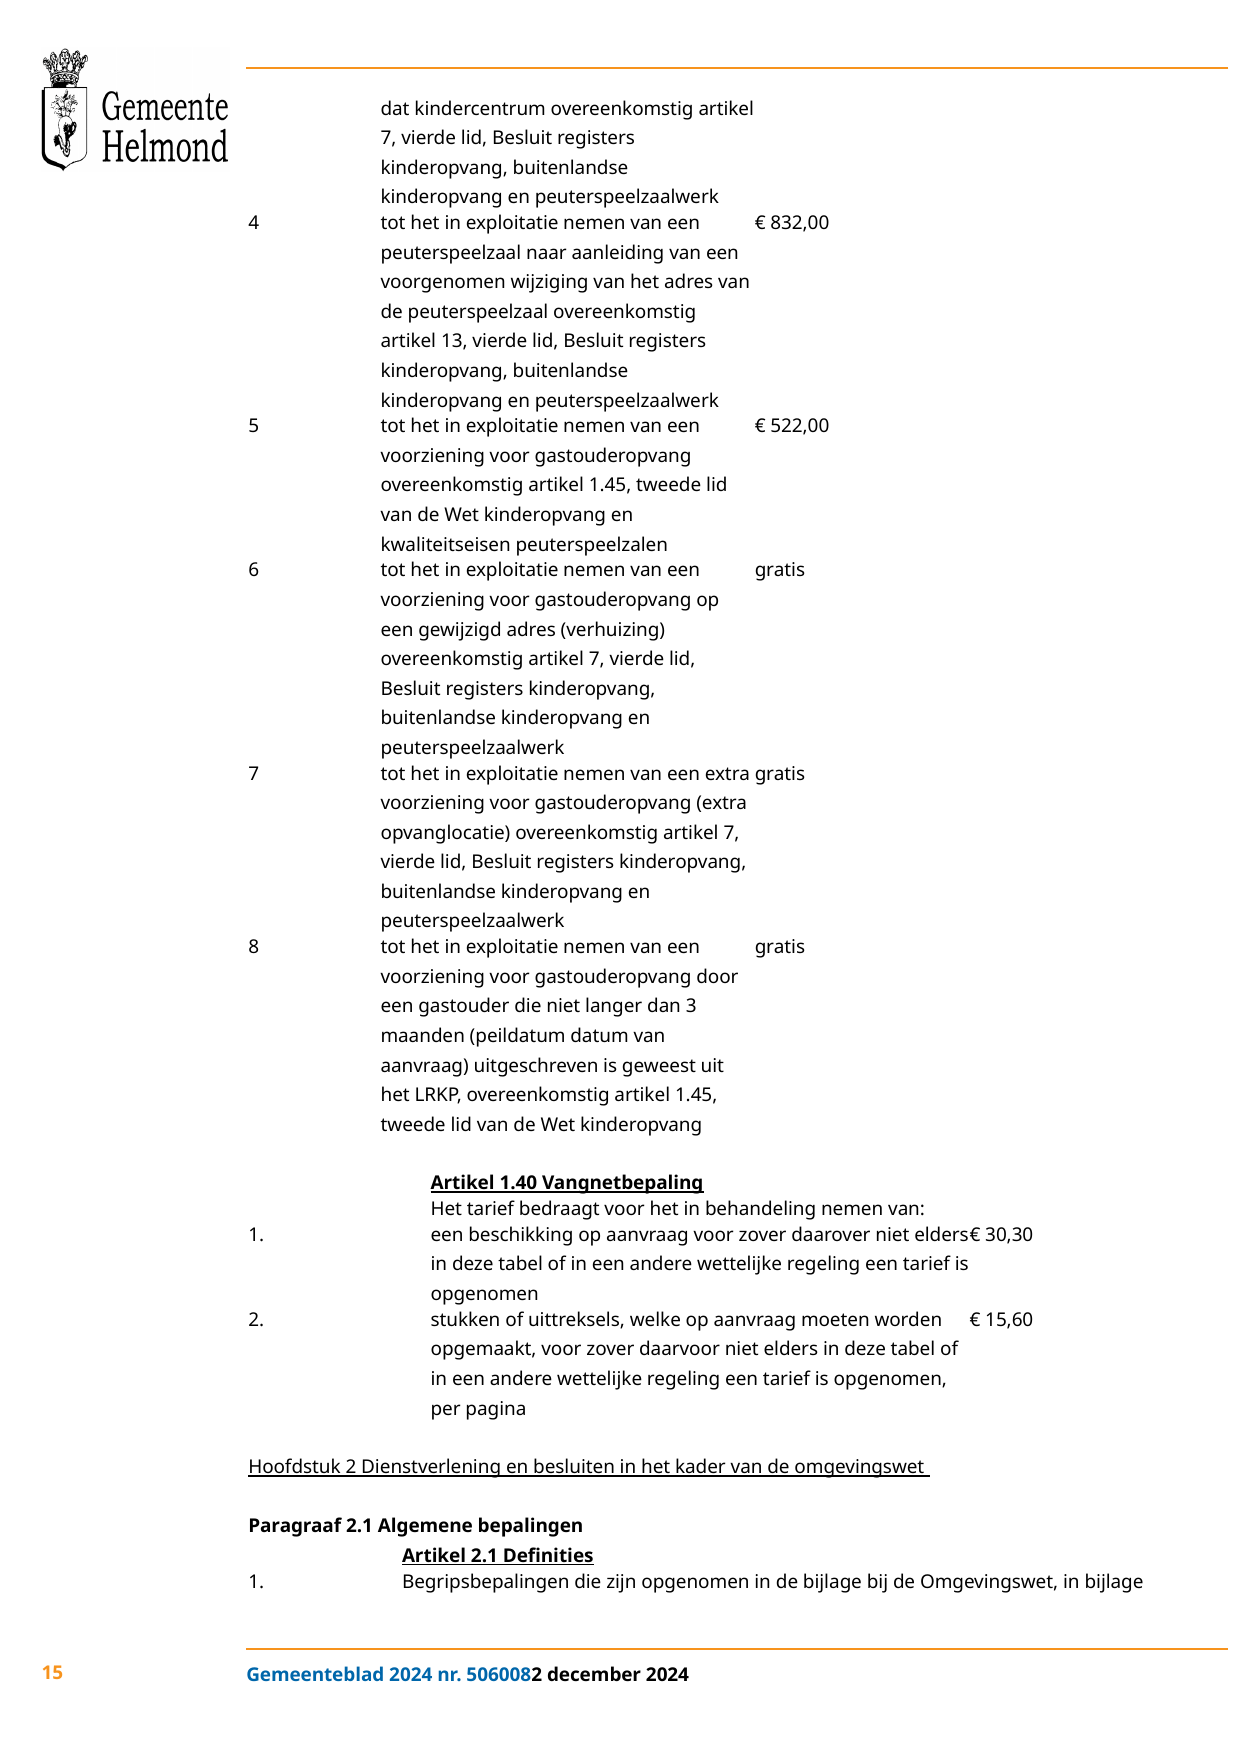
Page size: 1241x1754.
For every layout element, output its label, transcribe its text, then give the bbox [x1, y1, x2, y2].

table_cell [969, 1195, 1152, 1221]
table_cell 7 [248, 760, 380, 933]
table_cell [248, 95, 380, 209]
text Paragraaf 2.1 Algemene bepalingen [248, 1512, 1152, 1538]
table_cell 5 [248, 413, 380, 557]
table_cell 1. [248, 1568, 402, 1593]
table_cell tot het in exploitatie nemen van een voorziening voor gastouderopvang door een gastouder die niet langer dan 3 maanden (peildatum datum van aanvraag) uitgeschreven is geweest uit het LRKP, overeenkomstig artikel 1.45, tweede lid van de Wet kinderopvang [380, 934, 754, 1137]
table_cell [755, 95, 1152, 209]
table_header [844, 1542, 998, 1568]
table_cell gratis [755, 760, 1152, 933]
table_cell 4 [248, 209, 380, 412]
table_header [248, 1170, 430, 1195]
table_cell dat kindercentrum overeenkomstig artikel 7, vierde lid, Besluit registers kinderopvang, buitenlandse kinderopvang en peuterspeelzaalwerk [380, 95, 754, 209]
table_cell 1. [248, 1221, 430, 1306]
table_cell tot het in exploitatie nemen van een voorziening voor gastouderopvang overeenkomstig artikel 1.45, tweede lid van de Wet kinderopvang en kwaliteitseisen peuterspeelzalen [380, 413, 754, 557]
picture [41, 47, 231, 172]
table_cell 2. [248, 1306, 430, 1420]
table_cell tot het in exploitatie nemen van een voorziening voor gastouderopvang op een gewijzigd adres (verhuizing) overeenkomstig artikel 7, vierde lid, Besluit registers kinderopvang, buitenlandse kinderopvang en peuterspeelzaalwerk [380, 557, 754, 760]
table_cell 8 [248, 934, 380, 1137]
table_cell een beschikking op aanvraag voor zover daarover niet elders in deze tabel of in een andere wettelijke regeling een tarief is opgenomen [430, 1221, 969, 1306]
table_cell € 522,00 [755, 413, 1152, 557]
table_cell € 832,00 [755, 209, 1152, 412]
table_cell stukken of uittreksels, welke op aanvraag moeten worden opgemaakt, voor zover daarvoor niet elders in deze tabel of in een andere wettelijke regeling een tarief is opgenomen, per pagina [430, 1306, 969, 1420]
table_header Artikel 1.40 Vangnetbepaling [430, 1170, 969, 1195]
table_cell gratis [755, 557, 1152, 760]
table_cell tot het in exploitatie nemen van een extra voorziening voor gastouderopvang (extra opvanglocatie) overeenkomstig artikel 7, vierde lid, Besluit registers kinderopvang, buitenlandse kinderopvang en peuterspeelzaalwerk [380, 760, 754, 933]
table_header [969, 1170, 1152, 1195]
table_cell € 30,30 [969, 1221, 1152, 1306]
text Hoofdstuk 2 Dienstverlening en besluiten in het kader van de omgevingswet [248, 1453, 1152, 1479]
table_cell [248, 1195, 430, 1221]
table_header [248, 1542, 402, 1568]
table_cell € 15,60 [969, 1306, 1152, 1420]
table_header Artikel 2.1 Definities [402, 1542, 844, 1568]
table_cell 6 [248, 557, 380, 760]
table_cell Begripsbepalingen die zijn opgenomen in de bijlage bij de Omgevingswet, in bijlage [402, 1568, 1152, 1593]
table_cell Het tarief bedraagt voor het in behandeling nemen van: [430, 1195, 969, 1221]
table_cell gratis [755, 934, 1152, 1137]
table_cell tot het in exploitatie nemen van een peuterspeelzaal naar aanleiding van een voorgenomen wijziging van het adres van de peuterspeelzaal overeenkomstig artikel 13, vierde lid, Besluit registers kinderopvang, buitenlandse kinderopvang en peuterspeelzaalwerk [380, 209, 754, 412]
